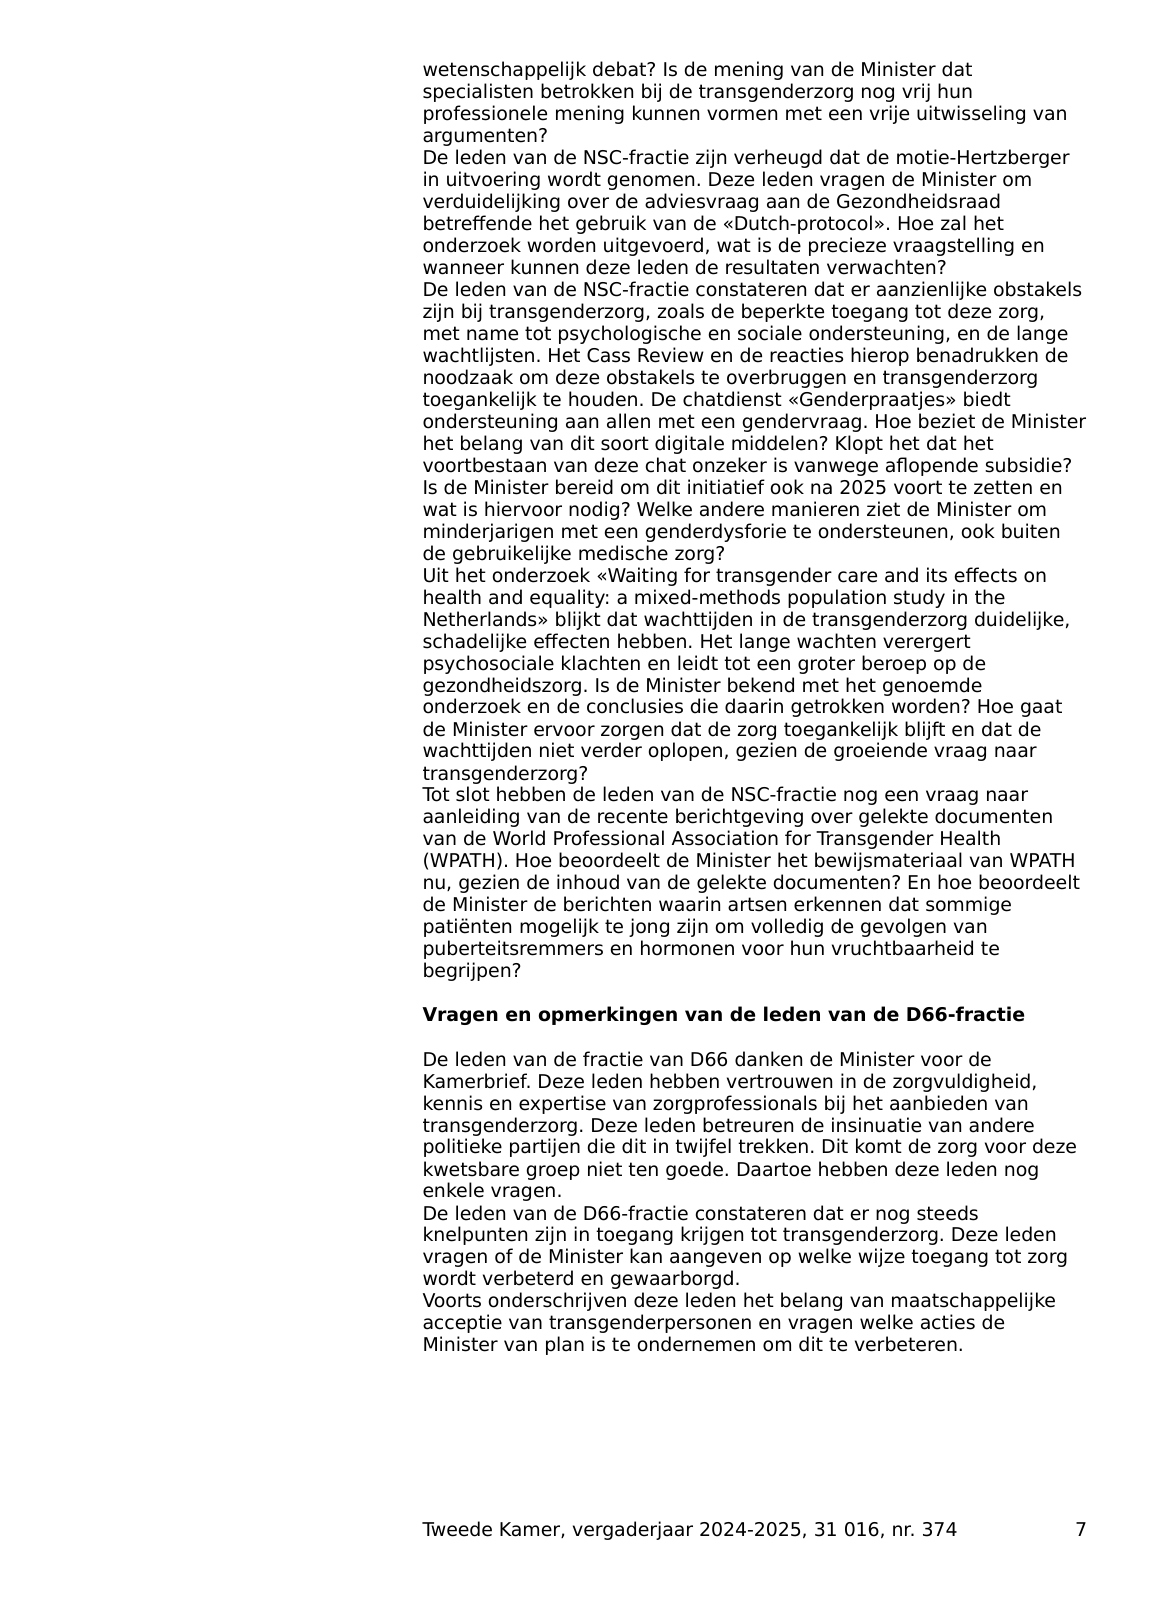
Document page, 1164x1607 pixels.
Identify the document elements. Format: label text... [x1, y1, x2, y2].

subtitle Vragen en opmerkingen van de leden van de D66-fractie [422, 1004, 1087, 1026]
text Voorts onderschrijven deze leden het belang van maatschappelijke acceptie van transgenderpersonen en vragen welke acties de Minister van plan is te ondernemen om dit te verbeteren. [422, 1290, 1087, 1356]
text De leden van de NSC-fractie constateren dat er aanzienlijke obstakels zijn bij transgenderzorg, zoals de beperkte toegang tot deze zorg, met name tot psychologische en sociale ondersteuning, en de lange wachtlijsten. Het Cass Review en de reacties hierop benadrukken de noodzaak om deze obstakels te overbruggen en transgenderzorg toegankelijk te houden. De chatdienst «Genderpraatjes» biedt ondersteuning aan allen met een gendervraag. Hoe beziet de Minister het belang van dit soort digitale middelen? Klopt het dat het voortbestaan van deze chat onzeker is vanwege aflopende subsidie? Is de Minister bereid om dit initiatief ook na 2025 voort te zetten en wat is hiervoor nodig? Welke andere manieren ziet de Minister om minderjarigen met een genderdysforie te ondersteunen, ook buiten de gebruikelijke medische zorg? [422, 279, 1087, 564]
text De leden van de NSC-fractie zijn verheugd dat de motie-Hertzberger in uitvoering wordt genomen. Deze leden vragen de Minister om verduidelijking over de adviesvraag aan de Gezondheidsraad betreffende het gebruik van de «Dutch-protocol». Hoe zal het onderzoek worden uitgevoerd, wat is de precieze vraagstelling en wanneer kunnen deze leden de resultaten verwachten? [422, 147, 1087, 279]
text Uit het onderzoek «Waiting for transgender care and its effects on health and equality: a mixed-methods population study in the Netherlands» blijkt dat wachttijden in de transgenderzorg duidelijke, schadelijke effecten hebben. Het lange wachten verergert psychosociale klachten en leidt tot een groter beroep op de gezondheidszorg. Is de Minister bekend met het genoemde onderzoek en de conclusies die daarin getrokken worden? Hoe gaat de Minister ervoor zorgen dat de zorg toegankelijk blijft en dat de wachttijden niet verder oplopen, gezien de groeiende vraag naar transgenderzorg? [422, 564, 1087, 784]
text Tot slot hebben de leden van de NSC-fractie nog een vraag naar aanleiding van de recente berichtgeving over gelekte documenten van de World Professional Association for Transgender Health (WPATH). Hoe beoordeelt de Minister het bewijsmateriaal van WPATH nu, gezien de inhoud van de gelekte documenten? En hoe beoordeelt de Minister de berichten waarin artsen erkennen dat sommige patiënten mogelijk te jong zijn om volledig de gevolgen van puberteitsremmers en hormonen voor hun vruchtbaarheid te begrijpen? [422, 784, 1087, 982]
text De leden van de D66-fractie constateren dat er nog steeds knelpunten zijn in toegang krijgen tot transgenderzorg. Deze leden vragen of de Minister kan aangeven op welke wijze toegang tot zorg wordt verbeterd en gewaarborgd. [422, 1202, 1087, 1290]
text wetenschappelijk debat? Is de mening van de Minister dat specialisten betrokken bij de transgenderzorg nog vrij hun professionele mening kunnen vormen met een vrije uitwisseling van argumenten? [422, 59, 1087, 147]
text De leden van de fractie van D66 danken de Minister voor de Kamerbrief. Deze leden hebben vertrouwen in de zorgvuldigheid, kennis en expertise van zorgprofessionals bij het aanbieden van transgenderzorg. Deze leden betreuren de insinuatie van andere politieke partijen die dit in twijfel trekken. Dit komt de zorg voor deze kwetsbare groep niet ten goede. Daartoe hebben deze leden nog enkele vragen. [422, 1048, 1087, 1202]
